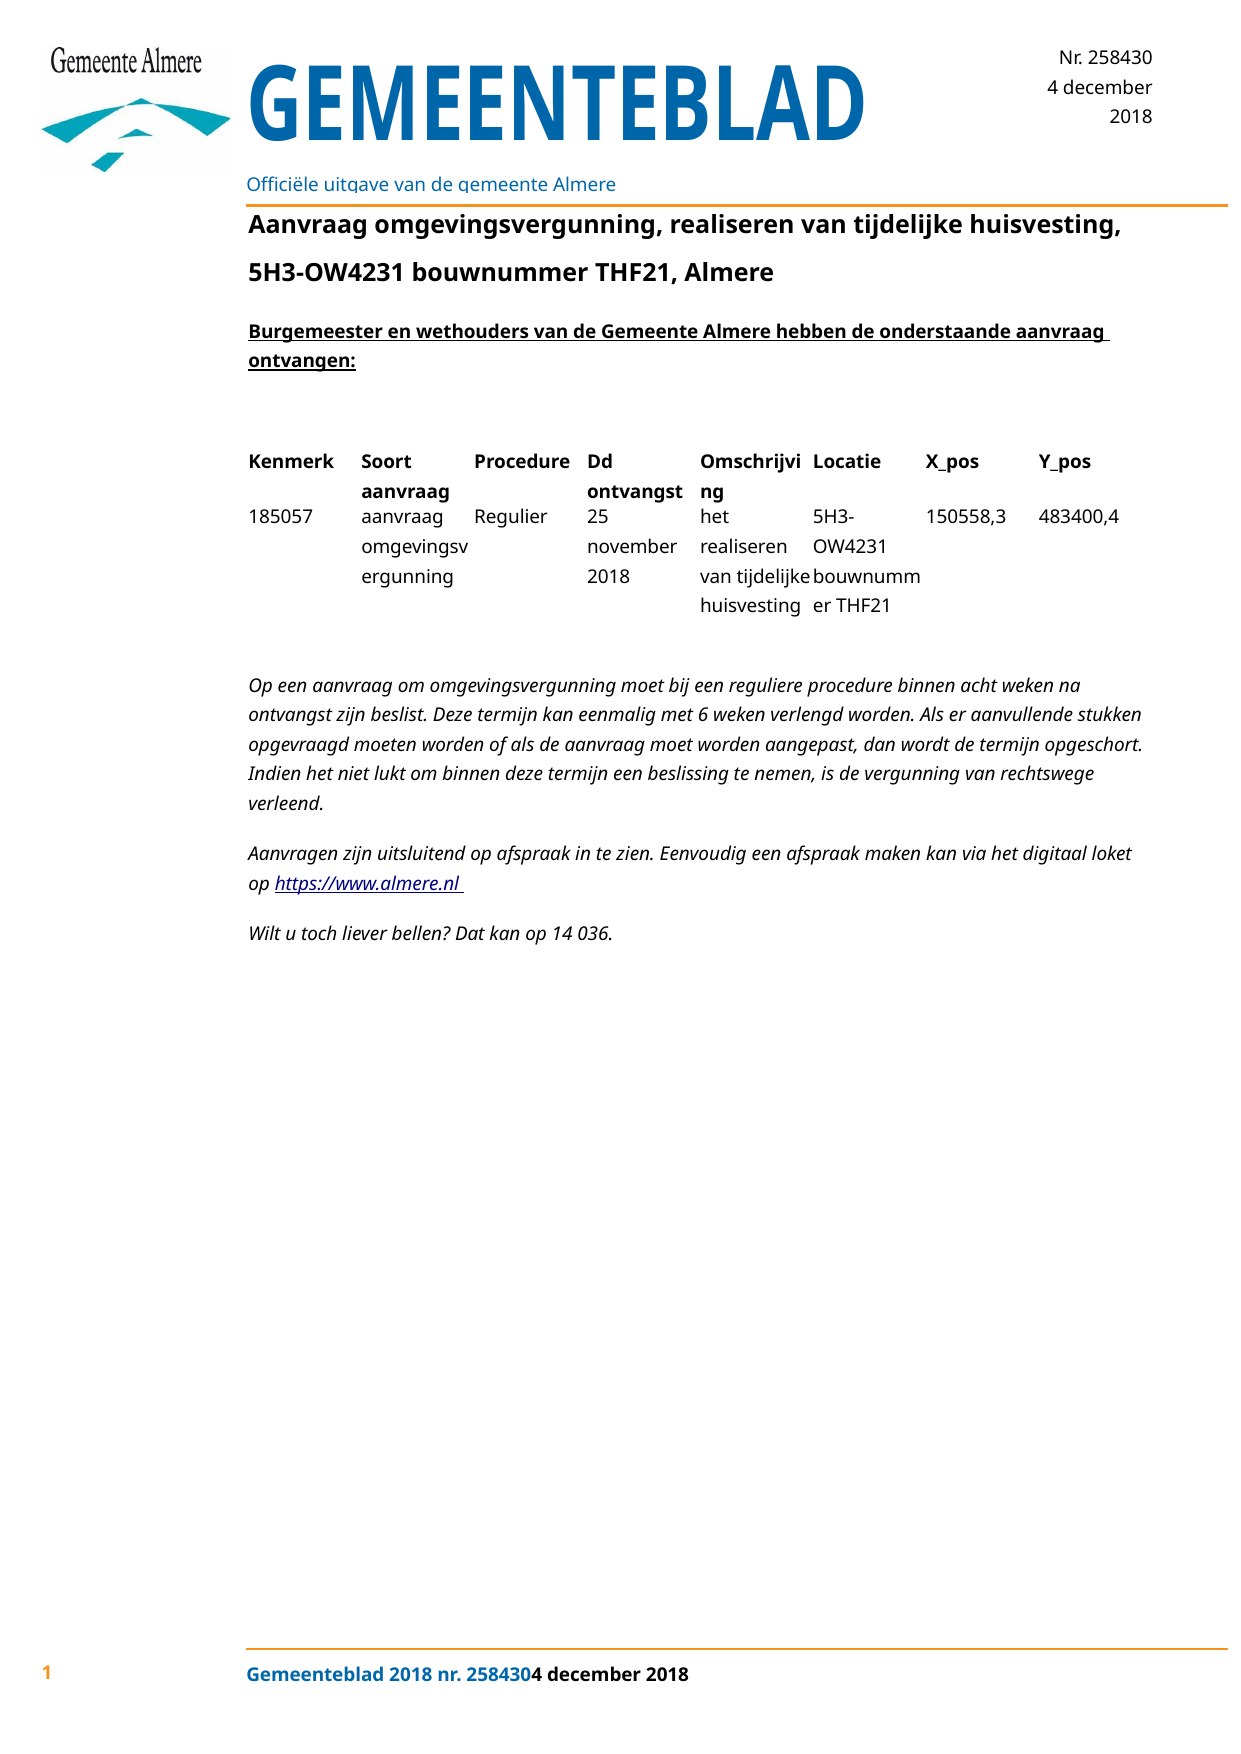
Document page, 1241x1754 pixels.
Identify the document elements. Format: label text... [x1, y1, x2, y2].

table_cell 5H3-OW4231 bouwnummer THF21 [813, 504, 926, 618]
table_cell aanvraag omgevingsvergunning [361, 504, 474, 618]
table_header Kenmerk [248, 449, 361, 504]
table_cell het realiseren van tijdelijke huisvesting [700, 504, 813, 618]
table_header Dd ontvangst [587, 449, 700, 504]
text Op een aanvraag om omgevingsvergunning moet bij een reguliere procedure binnen acht weken na ontvangst zijn beslist. Deze termijn kan eenmalig met 6 weken verlengd worden. Als er aanvullende stukken opgevraagd moeten worden of als de aanvraag moet worden aangepast, dan wordt de termijn opgeschort. Indien het niet lukt om binnen deze termijn een beslissing te nemen, is de vergunning van rechtswege verleend. [248, 672, 1152, 816]
table_header Locatie [813, 449, 926, 504]
table_header Y_pos [1039, 449, 1152, 504]
text Aanvragen zijn uitsluitend op afspraak in te zien. Eenvoudig een afspraak maken kan via het digitaal loket op https://www.almere.nl [248, 841, 1152, 896]
table_cell 25 november 2018 [587, 504, 700, 618]
table_header X_pos [926, 449, 1038, 504]
table_cell 150558,3 [926, 504, 1038, 618]
table_header Omschrijving [700, 449, 813, 504]
table_header Procedure [474, 449, 587, 504]
table_cell 185057 [248, 504, 361, 618]
table_header Soort aanvraag [361, 449, 474, 504]
text Burgemeester en wethouders van de Gemeente Almere hebben de onderstaande aanvraag ontvangen: [248, 318, 1152, 373]
text Aanvraag omgevingsvergunning, realiseren van tijdelijke huisvesting, 5H3-OW4231 bouwnummer THF21, Almere [248, 207, 1152, 288]
picture [41, 47, 231, 172]
text Wilt u toch liever bellen? Dat kan op 14 036. [248, 921, 1152, 946]
table_cell Regulier [474, 504, 587, 618]
table_cell 483400,4 [1039, 504, 1152, 618]
